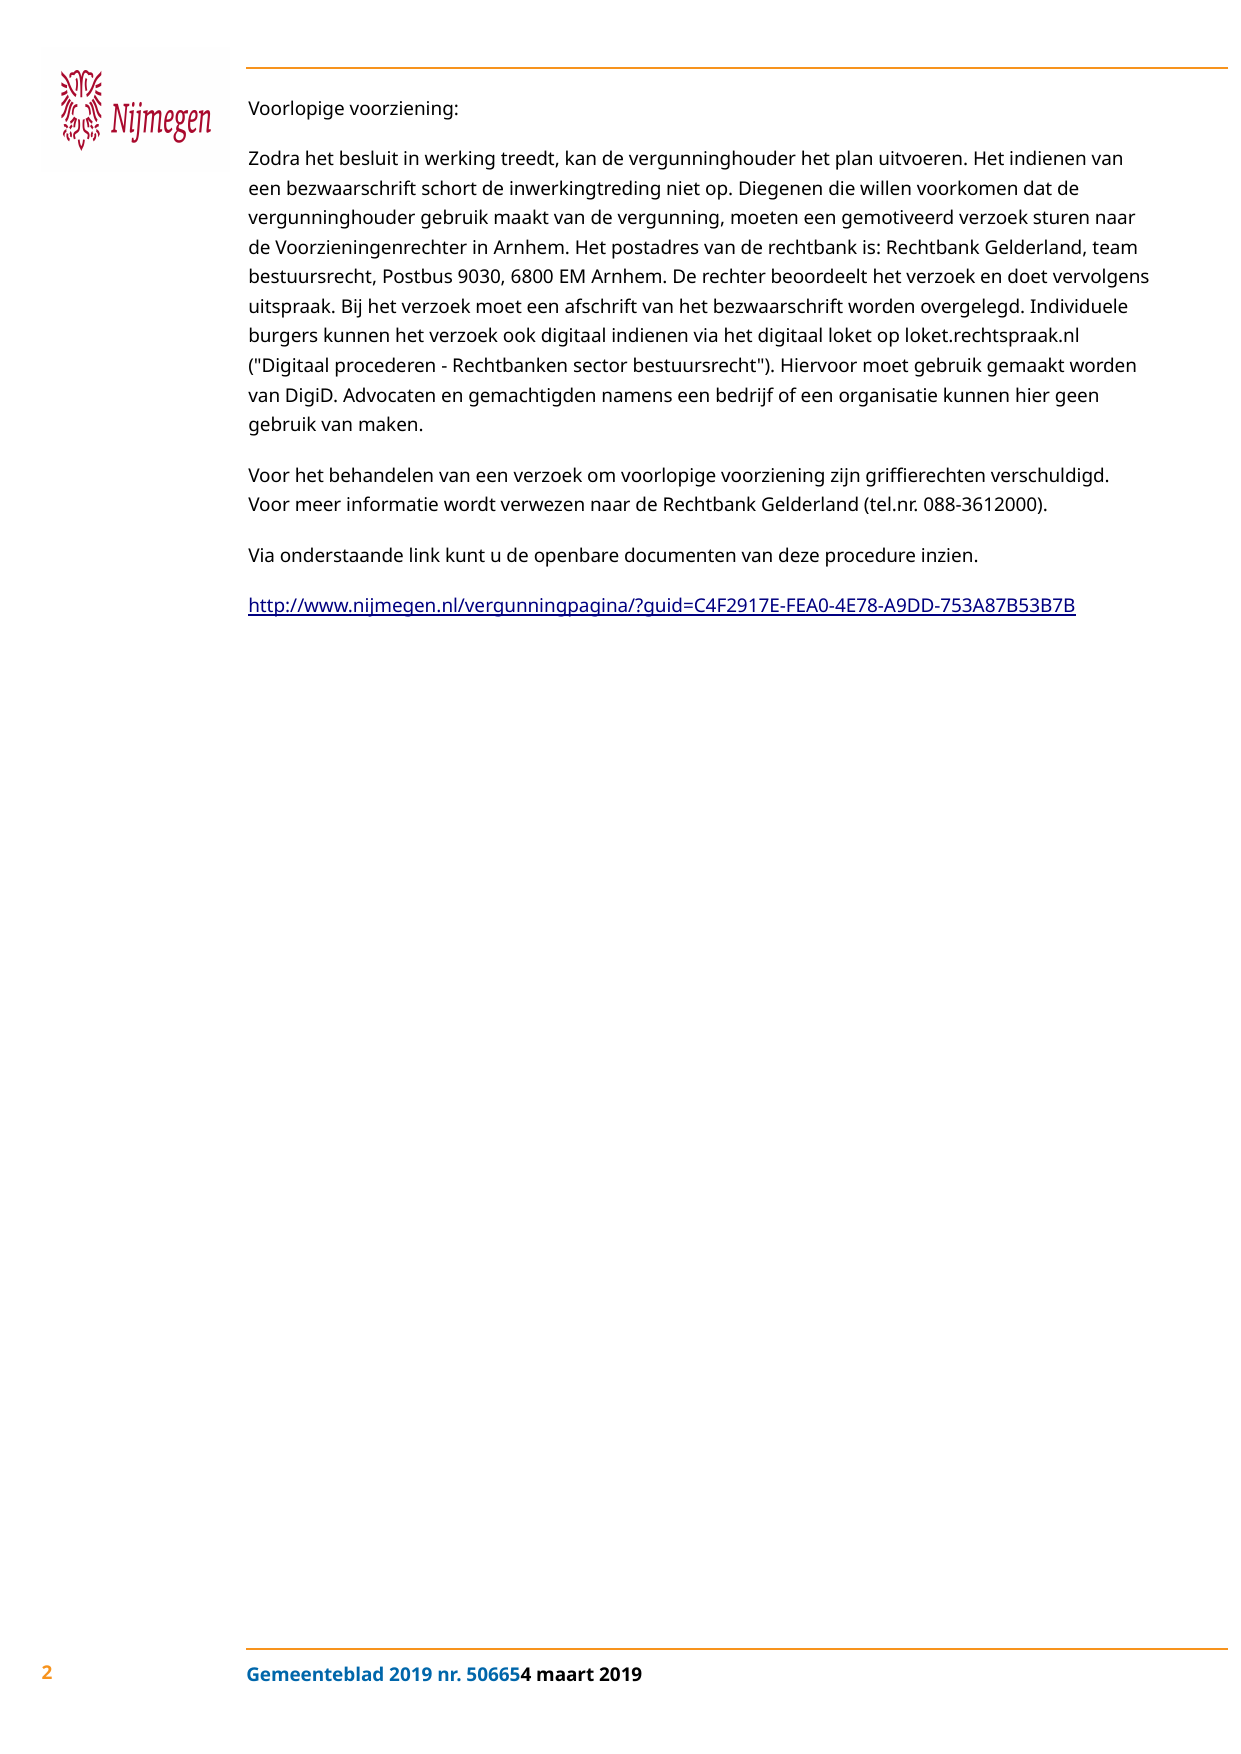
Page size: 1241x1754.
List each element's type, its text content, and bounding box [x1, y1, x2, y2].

text Voorlopige voorziening: [248, 95, 1152, 121]
text Zodra het besluit in werking treedt, kan de vergunninghouder het plan uitvoeren. Het indienen van een bezwaarschrift schort de inwerkingtreding niet op. Diegenen die willen voorkomen dat de vergunninghouder gebruik maakt van de vergunning, moeten een gemotiveerd verzoek sturen naar de Voorzieningenrechter in Arnhem. Het postadres van de rechtbank is: Rechtbank Gelderland, team bestuursrecht, Postbus 9030, 6800 EM Arnhem. De rechter beoordeelt het verzoek en doet vervolgens uitspraak. Bij het verzoek moet een afschrift van het bezwaarschrift worden overgelegd. Individuele burgers kunnen het verzoek ook digitaal indienen via het digitaal loket op loket.rechtspraak.nl ("Digitaal procederen - Rechtbanken sector bestuursrecht"). Hiervoor moet gebruik gemaakt worden van DigiD. Advocaten en gemachtigden namens een bedrijf of een organisatie kunnen hier geen gebruik van maken. [248, 145, 1152, 437]
text Voor het behandelen van een verzoek om voorlopige voorziening zijn griffierechten verschuldigd. Voor meer informatie wordt verwezen naar de Rechtbank Gelderland (tel.nr. 088-3612000). [248, 462, 1152, 517]
text http://www.nijmegen.nl/vergunningpagina/?guid=C4F2917E-FEA0-4E78-A9DD-753A87B53B7B [248, 592, 1152, 618]
text Via onderstaande link kunt u de openbare documenten van deze procedure inzien. [248, 542, 1152, 568]
picture [41, 47, 231, 172]
